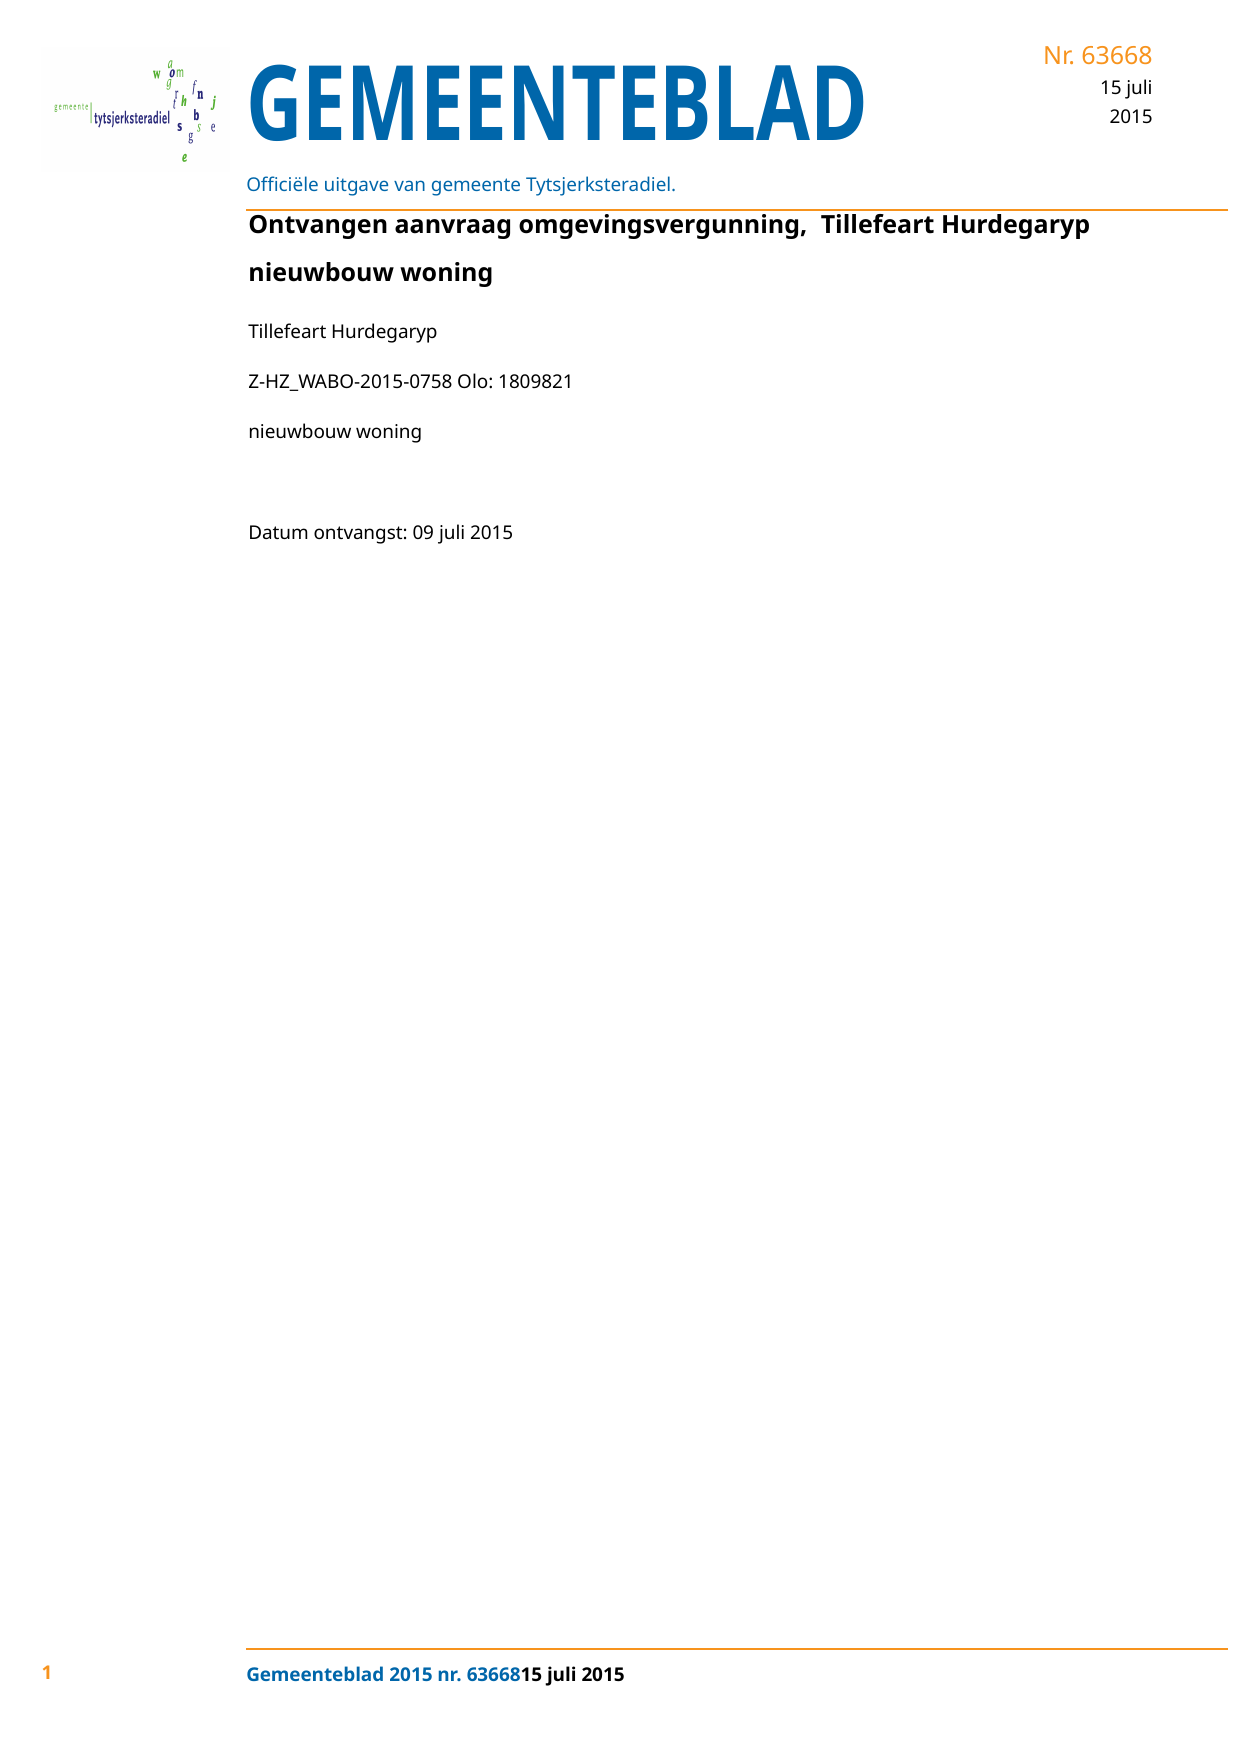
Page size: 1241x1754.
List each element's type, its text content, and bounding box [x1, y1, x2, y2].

picture [41, 47, 231, 172]
text Datum ontvangst: 09 juli 2015 [248, 519, 1152, 545]
text Tillefeart Hurdegaryp [248, 318, 1152, 344]
text Z-HZ_WABO-2015-0758 Olo: 1809821 [248, 368, 1152, 394]
text nieuwbouw woning [248, 419, 1152, 444]
text Ontvangen aanvraag omgevingsvergunning, Tillefeart Hurdegaryp nieuwbouw woning [248, 211, 1152, 288]
